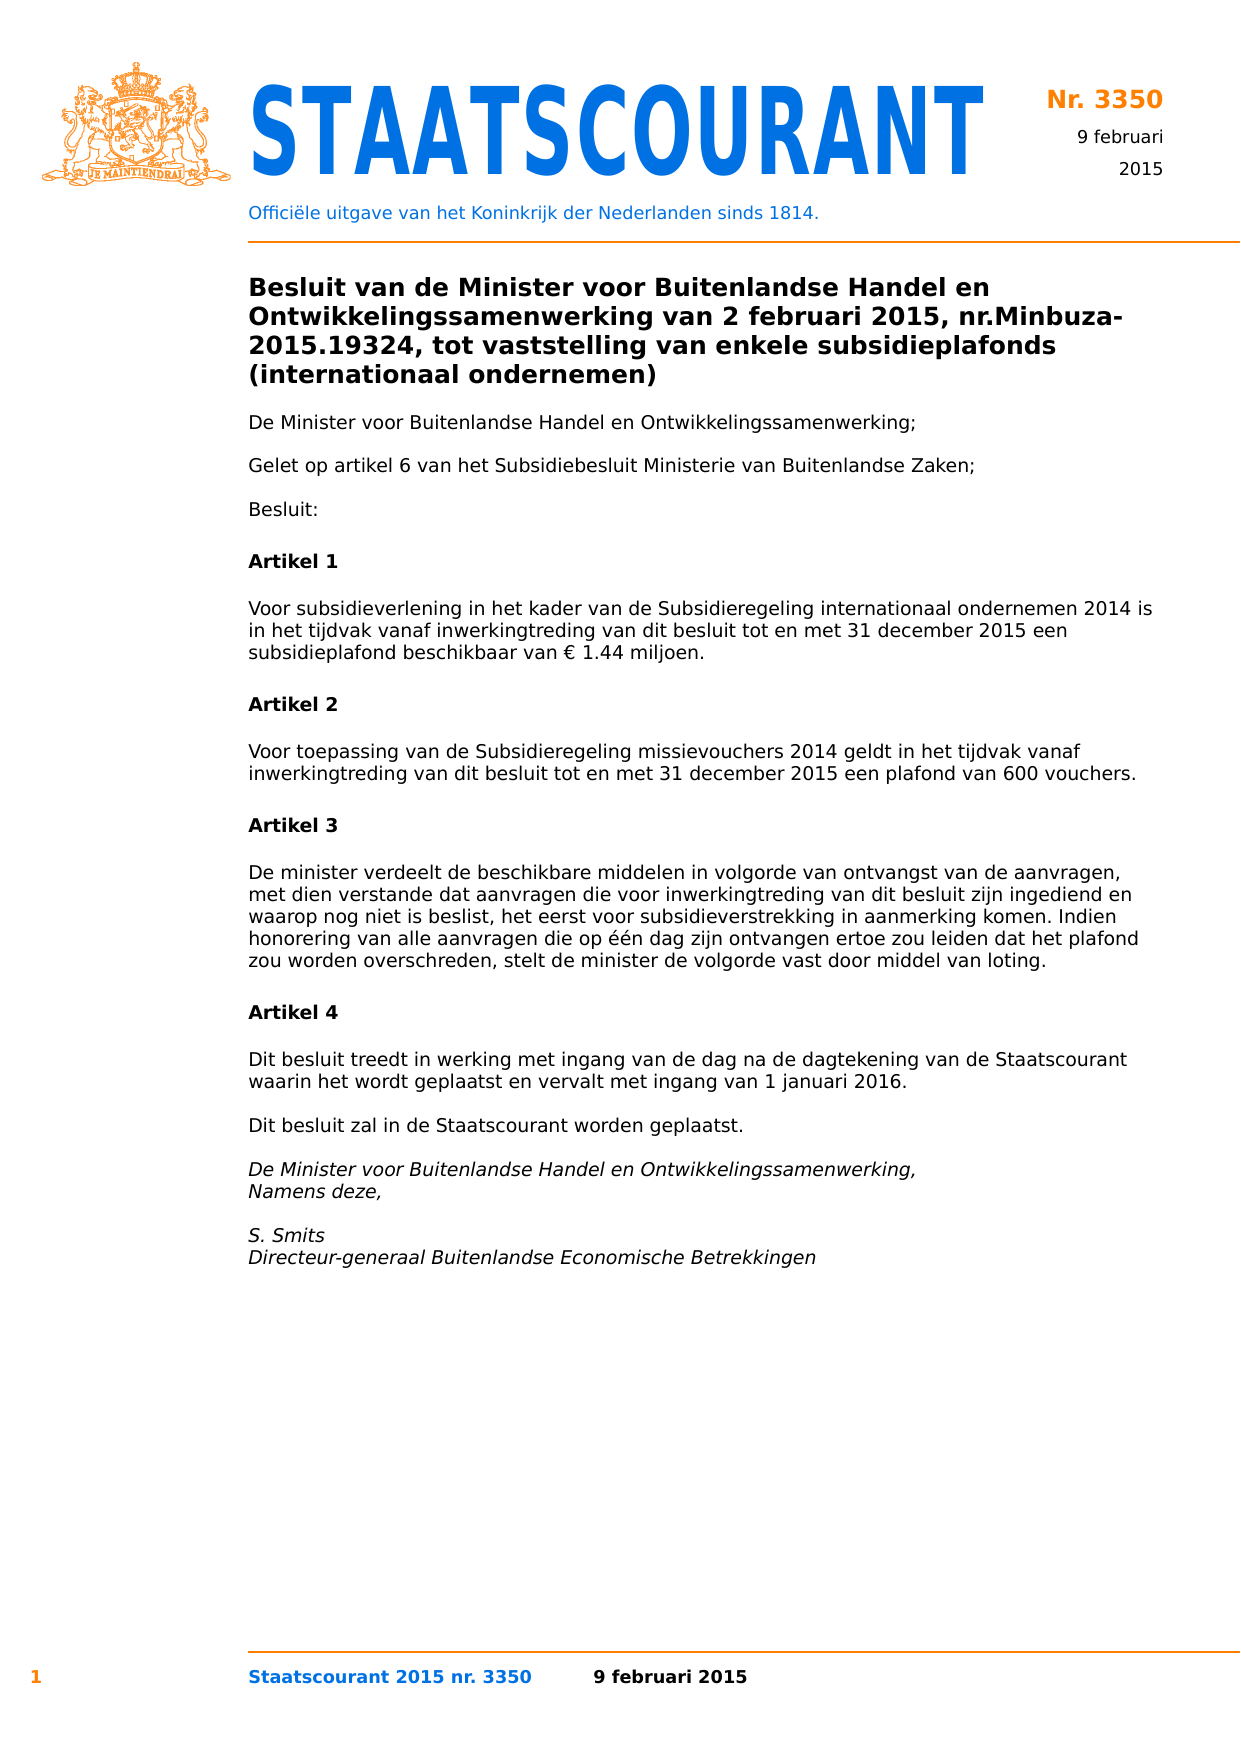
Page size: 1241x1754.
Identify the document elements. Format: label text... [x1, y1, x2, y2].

subtitle Besluit van de Minister voor Buitenlandse Handel en Ontwikkelingssamenwerking van 2 februari 2015, nr.Minbuza-2015.19324, tot vaststelling van enkele subsidieplafonds (internationaal ondernemen) [248, 273, 1163, 390]
text De Minister voor Buitenlandse Handel en Ontwikkelingssamenwerking, Namens deze, S. Smits Directeur-generaal Buitenlandse Economische Betrekkingen [248, 1159, 1163, 1268]
text De Minister voor Buitenlandse Handel en Ontwikkelingssamenwerking; [248, 412, 1163, 433]
subtitle Artikel 4 [248, 1002, 1163, 1024]
table_header Nr. 3350 [998, 62, 1240, 121]
table_header [25, 62, 248, 241]
table_cell 9 februari [998, 121, 1240, 153]
table_header STAATSCOURANT [248, 62, 998, 203]
table_cell 2015 [998, 153, 1240, 203]
text Besluit: [248, 499, 1163, 521]
text Voor subsidieverlening in het kader van de Subsidieregeling internationaal ondernemen 2014 is in het tijdvak vanaf inwerkingtreding van dit besluit tot en met 31 december 2015 een subsidieplafond beschikbaar van € 1.44 miljoen. [248, 598, 1163, 664]
table_cell Officiële uitgave van het Koninkrijk der Nederlanden sinds 1814. [248, 203, 1240, 241]
subtitle Artikel 1 [248, 551, 1163, 573]
text De minister verdeelt de beschikbare middelen in volgorde van ontvangst van de aanvragen, met dien verstande dat aanvragen die voor inwerkingtreding van dit besluit zijn ingediend en waarop nog niet is beslist, het eerst voor subsidieverstrekking in aanmerking komen. Indien honorering van alle aanvragen die op één dag zijn ontvangen ertoe zou leiden dat het plafond zou worden overschreden, stelt de minister de volgorde vast door middel van loting. [248, 862, 1163, 972]
text Dit besluit treedt in werking met ingang van de dag na de dagtekening van de Staatscourant waarin het wordt geplaatst en vervalt met ingang van 1 januari 2016. [248, 1049, 1163, 1093]
picture [41, 62, 231, 186]
subtitle Artikel 2 [248, 694, 1163, 716]
subtitle Artikel 3 [248, 815, 1163, 837]
text Dit besluit zal in de Staatscourant worden geplaatst. [248, 1115, 1163, 1137]
text Voor toepassing van de Subsidieregeling missievouchers 2014 geldt in het tijdvak vanaf inwerkingtreding van dit besluit tot en met 31 december 2015 een plafond van 600 vouchers. [248, 741, 1163, 785]
text Gelet op artikel 6 van het Subsidiebesluit Ministerie van Buitenlandse Zaken; [248, 455, 1163, 477]
